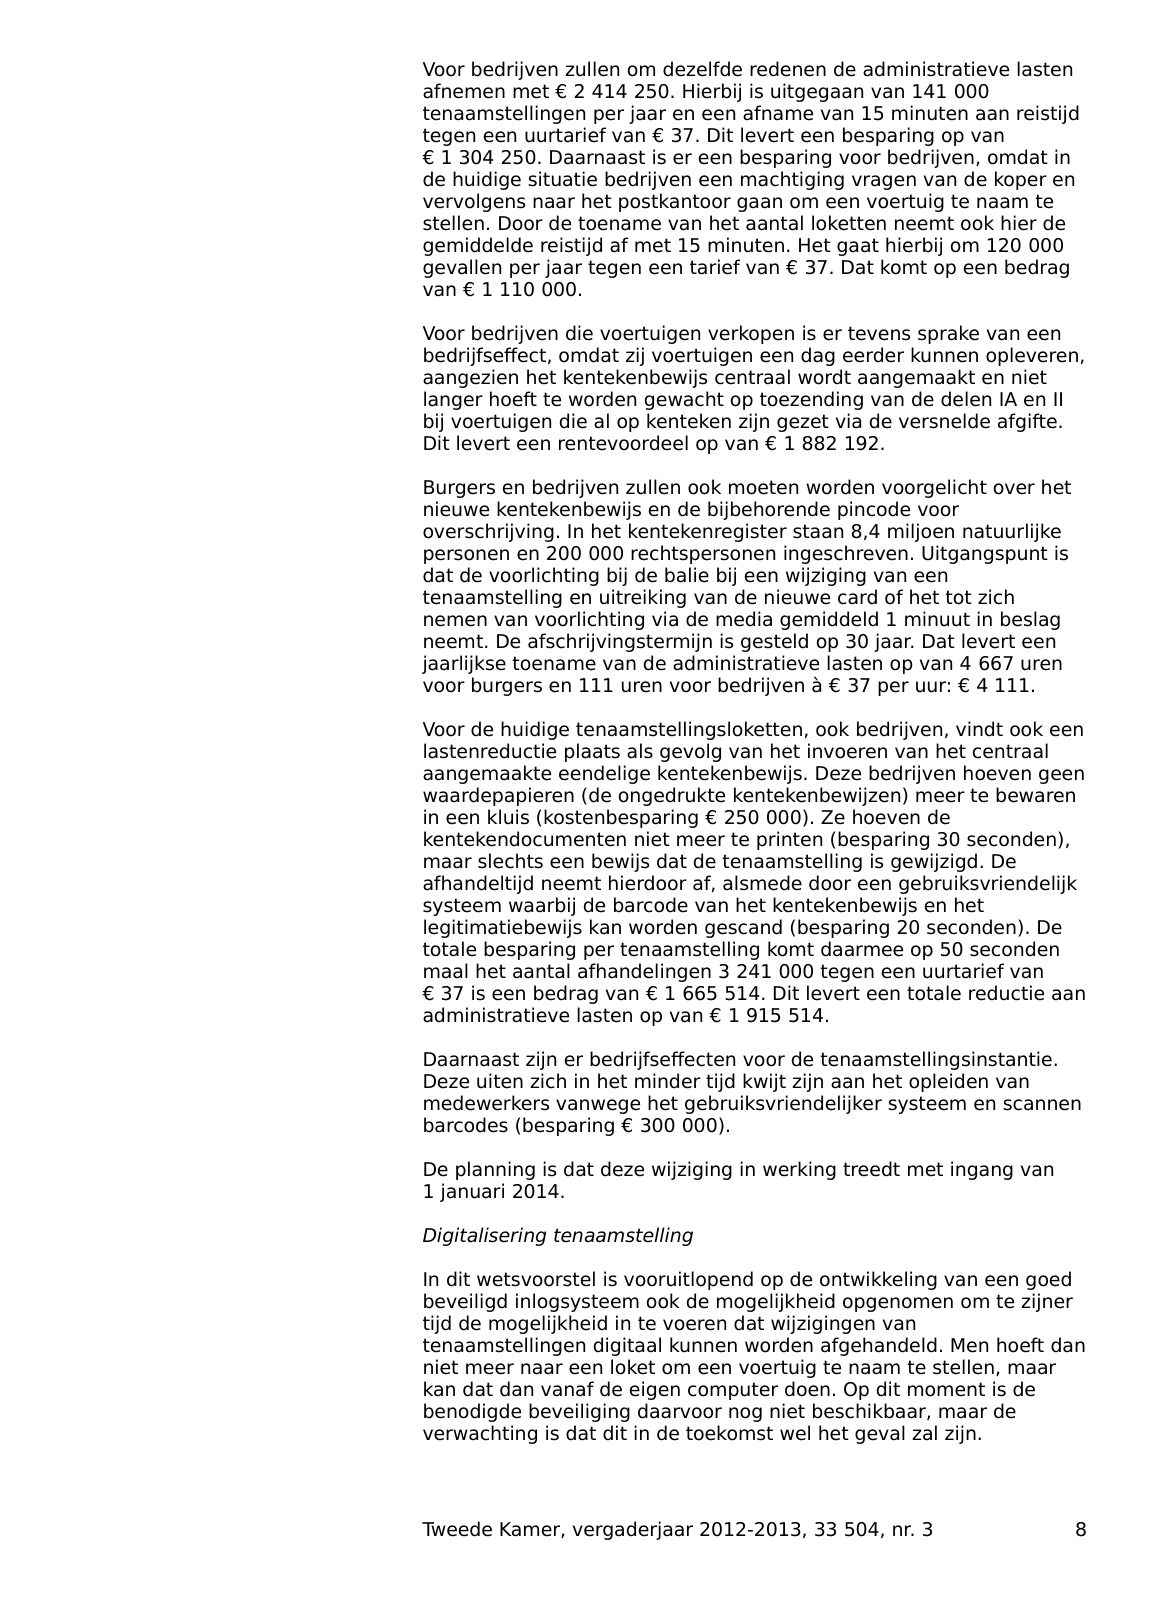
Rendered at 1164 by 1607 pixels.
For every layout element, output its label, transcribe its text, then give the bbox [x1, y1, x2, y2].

text Voor bedrijven zullen om dezelfde redenen de administratieve lasten afnemen met € 2 414 250. Hierbij is uitgegaan van 141 000 tenaamstellingen per jaar en een afname van 15 minuten aan reistijd tegen een uurtarief van € 37. Dit levert een besparing op van € 1 304 250. Daarnaast is er een besparing voor bedrijven, omdat in de huidige situatie bedrijven een machtiging vragen van de koper en vervolgens naar het postkantoor gaan om een voertuig te naam te stellen. Door de toename van het aantal loketten neemt ook hier de gemiddelde reistijd af met 15 minuten. Het gaat hierbij om 120 000 gevallen per jaar tegen een tarief van € 37. Dat komt op een bedrag van € 1 110 000. [422, 59, 1087, 301]
text Voor de huidige tenaamstellingsloketten, ook bedrijven, vindt ook een lastenreductie plaats als gevolg van het invoeren van het centraal aangemaakte eendelige kentekenbewijs. Deze bedrijven hoeven geen waardepapieren (de ongedrukte kentekenbewijzen) meer te bewaren in een kluis (kostenbesparing € 250 000). Ze hoeven de kentekendocumenten niet meer te printen (besparing 30 seconden), maar slechts een bewijs dat de tenaamstelling is gewijzigd. De afhandeltijd neemt hierdoor af, alsmede door een gebruiksvriendelijk systeem waarbij de barcode van het kentekenbewijs en het legitimatiebewijs kan worden gescand (besparing 20 seconden). De totale besparing per tenaamstelling komt daarmee op 50 seconden maal het aantal afhandelingen 3 241 000 tegen een uurtarief van € 37 is een bedrag van € 1 665 514. Dit levert een totale reductie aan administratieve lasten op van € 1 915 514. [422, 719, 1087, 1027]
subtitle Digitalisering tenaamstelling [422, 1225, 1087, 1247]
text In dit wetsvoorstel is vooruitlopend op de ontwikkeling van een goed beveiligd inlogsysteem ook de mogelijkheid opgenomen om te zijner tijd de mogelijkheid in te voeren dat wijzigingen van tenaamstellingen digitaal kunnen worden afgehandeld. Men hoeft dan niet meer naar een loket om een voertuig te naam te stellen, maar kan dat dan vanaf de eigen computer doen. Op dit moment is de benodigde beveiliging daarvoor nog niet beschikbaar, maar de verwachting is dat dit in de toekomst wel het geval zal zijn. [422, 1269, 1087, 1445]
text Burgers en bedrijven zullen ook moeten worden voorgelicht over het nieuwe kentekenbewijs en de bijbehorende pincode voor overschrijving. In het kentekenregister staan 8,4 miljoen natuurlijke personen en 200 000 rechtspersonen ingeschreven. Uitgangspunt is dat de voorlichting bij de balie bij een wijziging van een tenaamstelling en uitreiking van de nieuwe card of het tot zich nemen van voorlichting via de media gemiddeld 1 minuut in beslag neemt. De afschrijvingstermijn is gesteld op 30 jaar. Dat levert een jaarlijkse toename van de administratieve lasten op van 4 667 uren voor burgers en 111 uren voor bedrijven à € 37 per uur: € 4 111. [422, 477, 1087, 697]
text De planning is dat deze wijziging in werking treedt met ingang van 1 januari 2014. [422, 1159, 1087, 1203]
text Daarnaast zijn er bedrijfseffecten voor de tenaamstellingsinstantie. Deze uiten zich in het minder tijd kwijt zijn aan het opleiden van medewerkers vanwege het gebruiksvriendelijker systeem en scannen barcodes (besparing € 300 000). [422, 1049, 1087, 1137]
text Voor bedrijven die voertuigen verkopen is er tevens sprake van een bedrijfseffect, omdat zij voertuigen een dag eerder kunnen opleveren, aangezien het kentekenbewijs centraal wordt aangemaakt en niet langer hoeft te worden gewacht op toezending van de delen IA en II bij voertuigen die al op kenteken zijn gezet via de versnelde afgifte. Dit levert een rentevoordeel op van € 1 882 192. [422, 323, 1087, 455]
